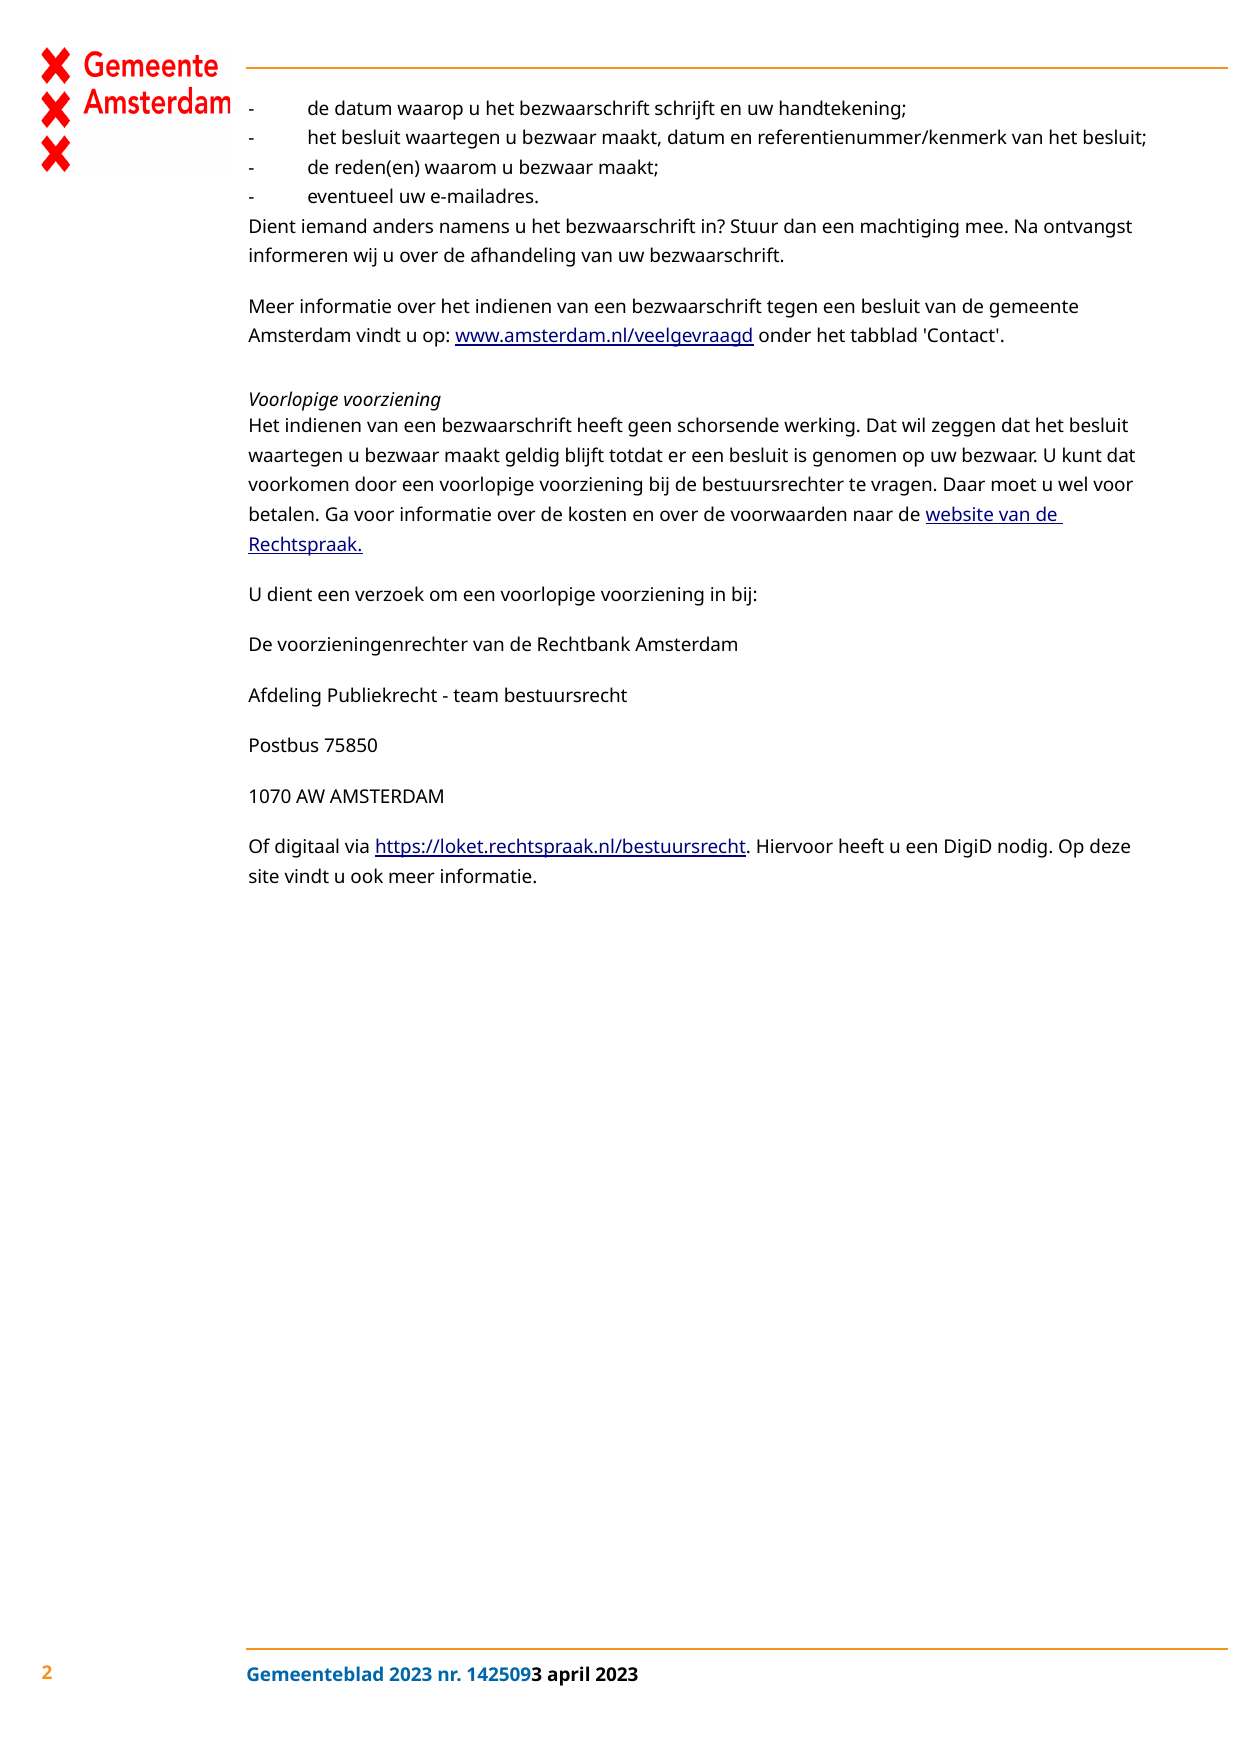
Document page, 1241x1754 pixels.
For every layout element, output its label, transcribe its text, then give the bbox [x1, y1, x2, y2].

list de reden(en) waarom u bezwaar maakt; [248, 154, 1152, 180]
text Voorlopige voorziening [248, 387, 1152, 412]
text Dient iemand anders namens u het bezwaarschrift in? Stuur dan een machtiging mee. Na ontvangst informeren wij u over de afhandeling van uw bezwaarschrift. [248, 213, 1152, 268]
list eventueel uw e-mailadres. [248, 183, 1152, 209]
text Postbus 75850 [248, 732, 1152, 758]
list de datum waarop u het bezwaarschrift schrijft en uw handtekening; [248, 95, 1152, 121]
text Of digitaal via https://loket.rechtspraak.nl/bestuursrecht. Hiervoor heeft u een DigiD nodig. Op deze site vindt u ook meer informatie. [248, 833, 1152, 888]
text Afdeling Publiekrecht - team bestuursrecht [248, 682, 1152, 708]
text De voorzieningenrechter van de Rechtbank Amsterdam [248, 632, 1152, 657]
text Het indienen van een bezwaarschrift heeft geen schorsende werking. Dat wil zeggen dat het besluit waartegen u bezwaar maakt geldig blijft totdat er een besluit is genomen op uw bezwaar. U kunt dat voorkomen door een voorlopige voorziening bij de bestuursrechter te vragen. Daar moet u wel voor betalen. Ga voor informatie over de kosten en over de voorwaarden naar de website van de Rechtspraak. [248, 412, 1152, 556]
text Meer informatie over het indienen van een bezwaarschrift tegen een besluit van de gemeente Amsterdam vindt u op: www.amsterdam.nl/veelgevraagd onder het tabblad 'Contact'. [248, 293, 1152, 348]
text U dient een verzoek om een voorlopige voorziening in bij: [248, 581, 1152, 607]
picture [41, 47, 231, 172]
list het besluit waartegen u bezwaar maakt, datum en referentienummer/kenmerk van het besluit; [248, 124, 1152, 150]
text 1070 AW AMSTERDAM [248, 783, 1152, 808]
